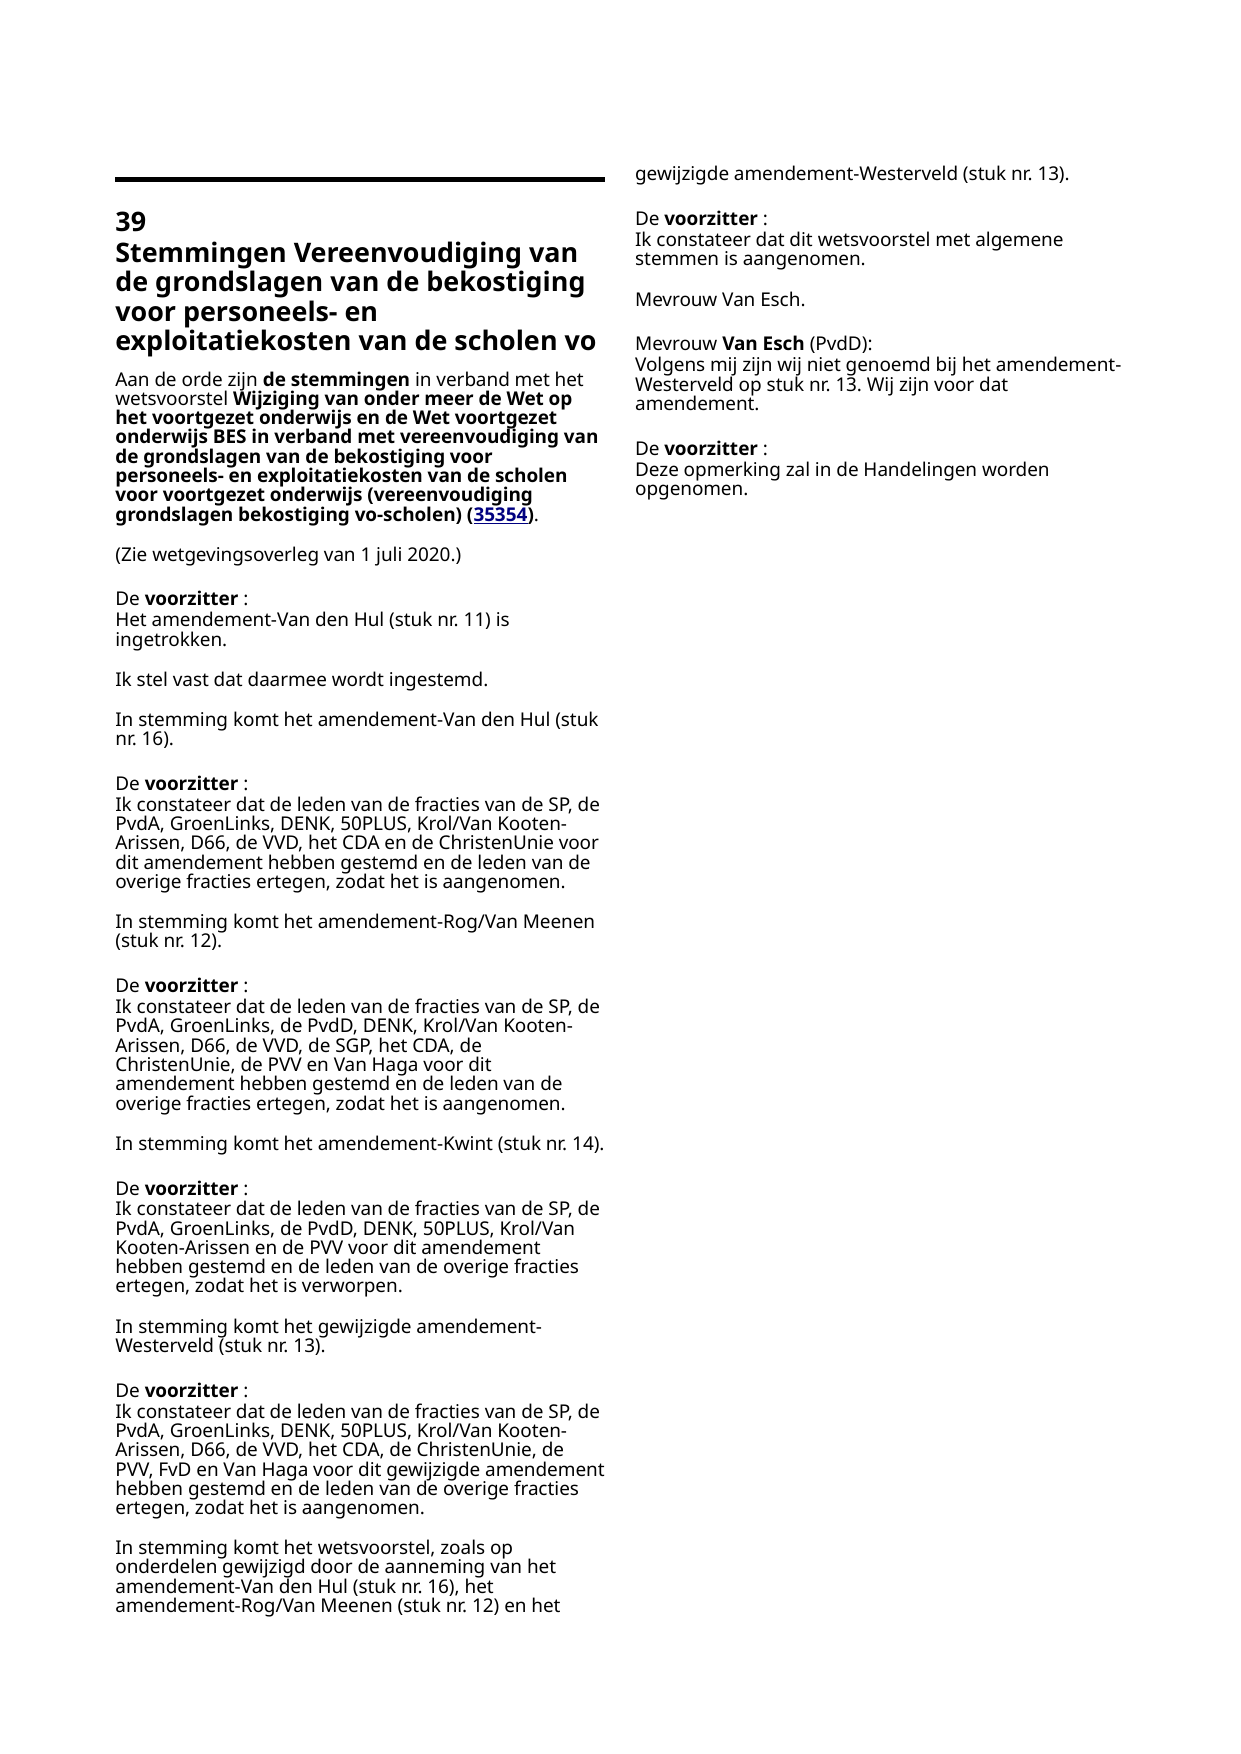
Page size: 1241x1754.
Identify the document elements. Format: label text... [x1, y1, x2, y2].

text Ik constateer dat de leden van de fracties van de SP, de PvdA, GroenLinks, de PvdD, DENK, Krol/Van Kooten-Arissen, D66, de VVD, de SGP, het CDA, de ChristenUnie, de PVV en Van Haga voor dit amendement hebben gestemd en de leden van de overige fracties ertegen, zodat het is aangenomen. [115, 998, 605, 1114]
text gewijzigde amendement-Westerveld (stuk nr. 13). [635, 165, 1125, 184]
text In stemming komt het amendement-Kwint (stuk nr. 14). [115, 1134, 605, 1154]
text De voorzitter : [115, 770, 605, 796]
text Ik stel vast dat daarmee wordt ingestemd. [115, 671, 605, 690]
text Ik constateer dat de leden van de fracties van de SP, de PvdA, GroenLinks, DENK, 50PLUS, Krol/Van Kooten-Arissen, D66, de VVD, het CDA en de ChristenUnie voor dit amendement hebben gestemd en de leden van de overige fracties ertegen, zodat het is aangenomen. [115, 796, 605, 892]
text Deze opmerking zal in de Handelingen worden opgenomen. [635, 461, 1125, 499]
text 39 [115, 203, 605, 239]
text Ik constateer dat de leden van de fracties van de SP, de PvdA, GroenLinks, de PvdD, DENK, 50PLUS, Krol/Van Kooten-Arissen en de PVV voor dit amendement hebben gestemd en de leden van de overige fracties ertegen, zodat het is verworpen. [115, 1200, 605, 1297]
text Ik constateer dat de leden van de fracties van de SP, de PvdA, GroenLinks, DENK, 50PLUS, Krol/Van Kooten-Arissen, D66, de VVD, het CDA, de ChristenUnie, de PVV, FvD en Van Haga voor dit gewijzigde amendement hebben gestemd en de leden van de overige fracties ertegen, zodat het is aangenomen. [115, 1403, 605, 1518]
text Stemmingen Vereenvoudiging van de grondslagen van de bekostiging voor personeels- en exploitatiekosten van de scholen vo [115, 239, 605, 371]
text Aan de orde zijn de stemmingen in verband met het wetsvoorstel Wijziging van onder meer de Wet op het voortgezet onderwijs en de Wet voortgezet onderwijs BES in verband met vereenvoudiging van de grondslagen van de bekostiging voor personeels- en exploitatiekosten van de scholen voor voortgezet onderwijs (vereenvoudiging grondslagen bekostiging vo-scholen) (35354). [115, 371, 605, 525]
text Het amendement-Van den Hul (stuk nr. 11) is ingetrokken. [115, 611, 605, 650]
text De voorzitter : [115, 586, 605, 611]
text (Zie wetgevingsoverleg van 1 juli 2020.) [115, 546, 605, 565]
text De voorzitter : [115, 1377, 605, 1403]
text Mevrouw Van Esch. [635, 291, 1125, 310]
text Mevrouw Van Esch (PvdD): [635, 331, 1125, 356]
text Volgens mij zijn wij niet genoemd bij het amendement-Westerveld op stuk nr. 13. Wij zijn voor dat amendement. [635, 356, 1125, 414]
text De voorzitter : [635, 435, 1125, 461]
text In stemming komt het amendement-Rog/Van Meenen (stuk nr. 12). [115, 913, 605, 952]
text In stemming komt het wetsvoorstel, zoals op onderdelen gewijzigd door de aanneming van het amendement-Van den Hul (stuk nr. 16), het amendement-Rog/Van Meenen (stuk nr. 12) en het [115, 1539, 605, 1616]
text Ik constateer dat dit wetsvoorstel met algemene stemmen is aangenomen. [635, 231, 1125, 270]
text De voorzitter : [115, 1175, 605, 1200]
text In stemming komt het gewijzigde amendement-Westerveld (stuk nr. 13). [115, 1318, 605, 1356]
text De voorzitter : [635, 205, 1125, 231]
text In stemming komt het amendement-Van den Hul (stuk nr. 16). [115, 711, 605, 749]
text De voorzitter : [115, 972, 605, 998]
